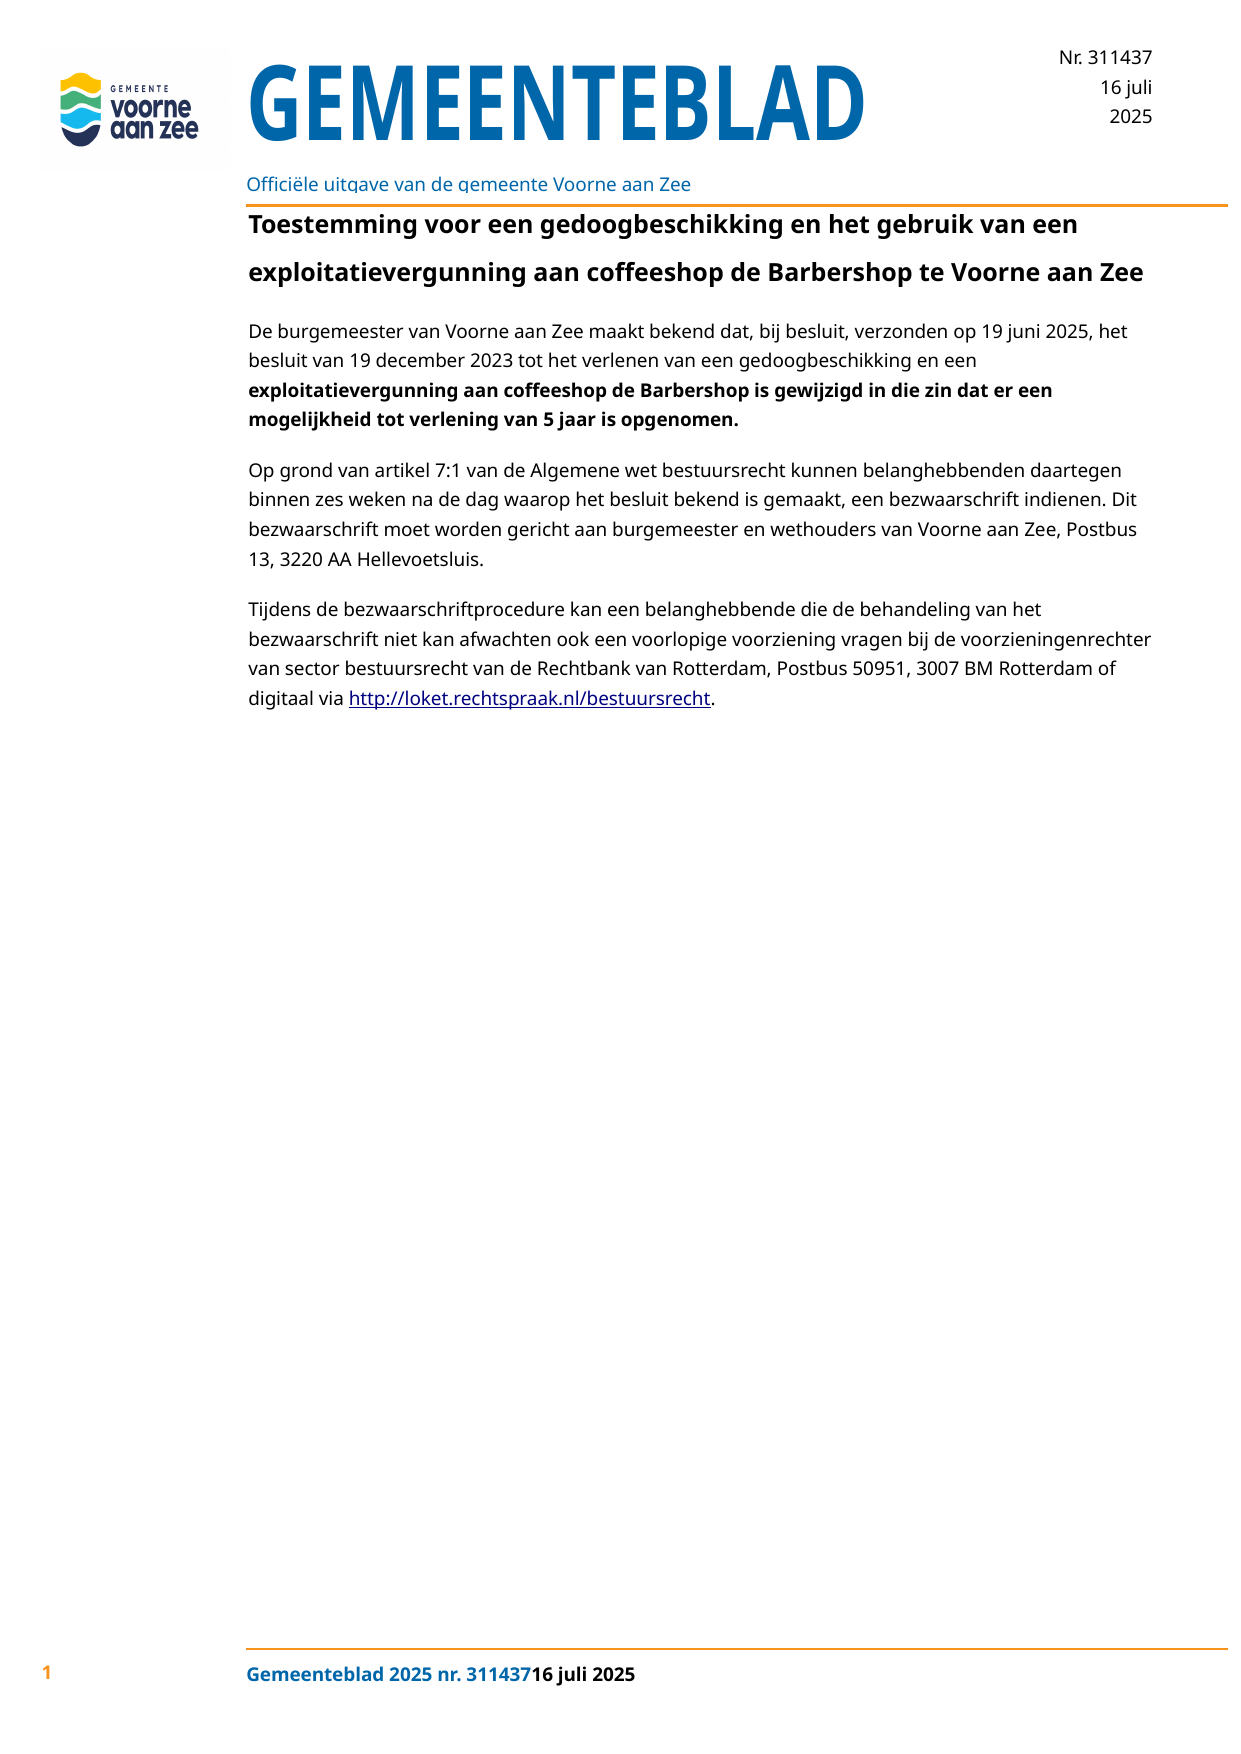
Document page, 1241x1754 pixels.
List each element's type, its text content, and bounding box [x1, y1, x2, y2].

picture [41, 47, 231, 172]
text Op grond van artikel 7:1 van de Algemene wet bestuursrecht kunnen belanghebbenden daartegen binnen zes weken na de dag waarop het besluit bekend is gemaakt, een bezwaarschrift indienen. Dit bezwaarschrift moet worden gericht aan burgemeester en wethouders van Voorne aan Zee, Postbus 13, 3220 AA Hellevoetsluis. [248, 457, 1152, 572]
text Tijdens de bezwaarschriftprocedure kan een belanghebbende die de behandeling van het bezwaarschrift niet kan afwachten ook een voorlopige voorziening vragen bij de voorzieningenrechter van sector bestuursrecht van de Rechtbank van Rotterdam, Postbus 50951, 3007 BM Rotterdam of digitaal via http://loket.rechtspraak.nl/bestuursrecht. [248, 596, 1152, 711]
text Toestemming voor een gedoogbeschikking en het gebruik van een exploitatievergunning aan coffeeshop de Barbershop te Voorne aan Zee [248, 207, 1152, 288]
text De burgemeester van Voorne aan Zee maakt bekend dat, bij besluit, verzonden op 19 juni 2025, het besluit van 19 december 2023 tot het verlenen van een gedoogbeschikking en een exploitatievergunning aan coffeeshop de Barbershop is gewijzigd in die zin dat er een mogelijkheid tot verlening van 5 jaar is opgenomen. [248, 318, 1152, 432]
